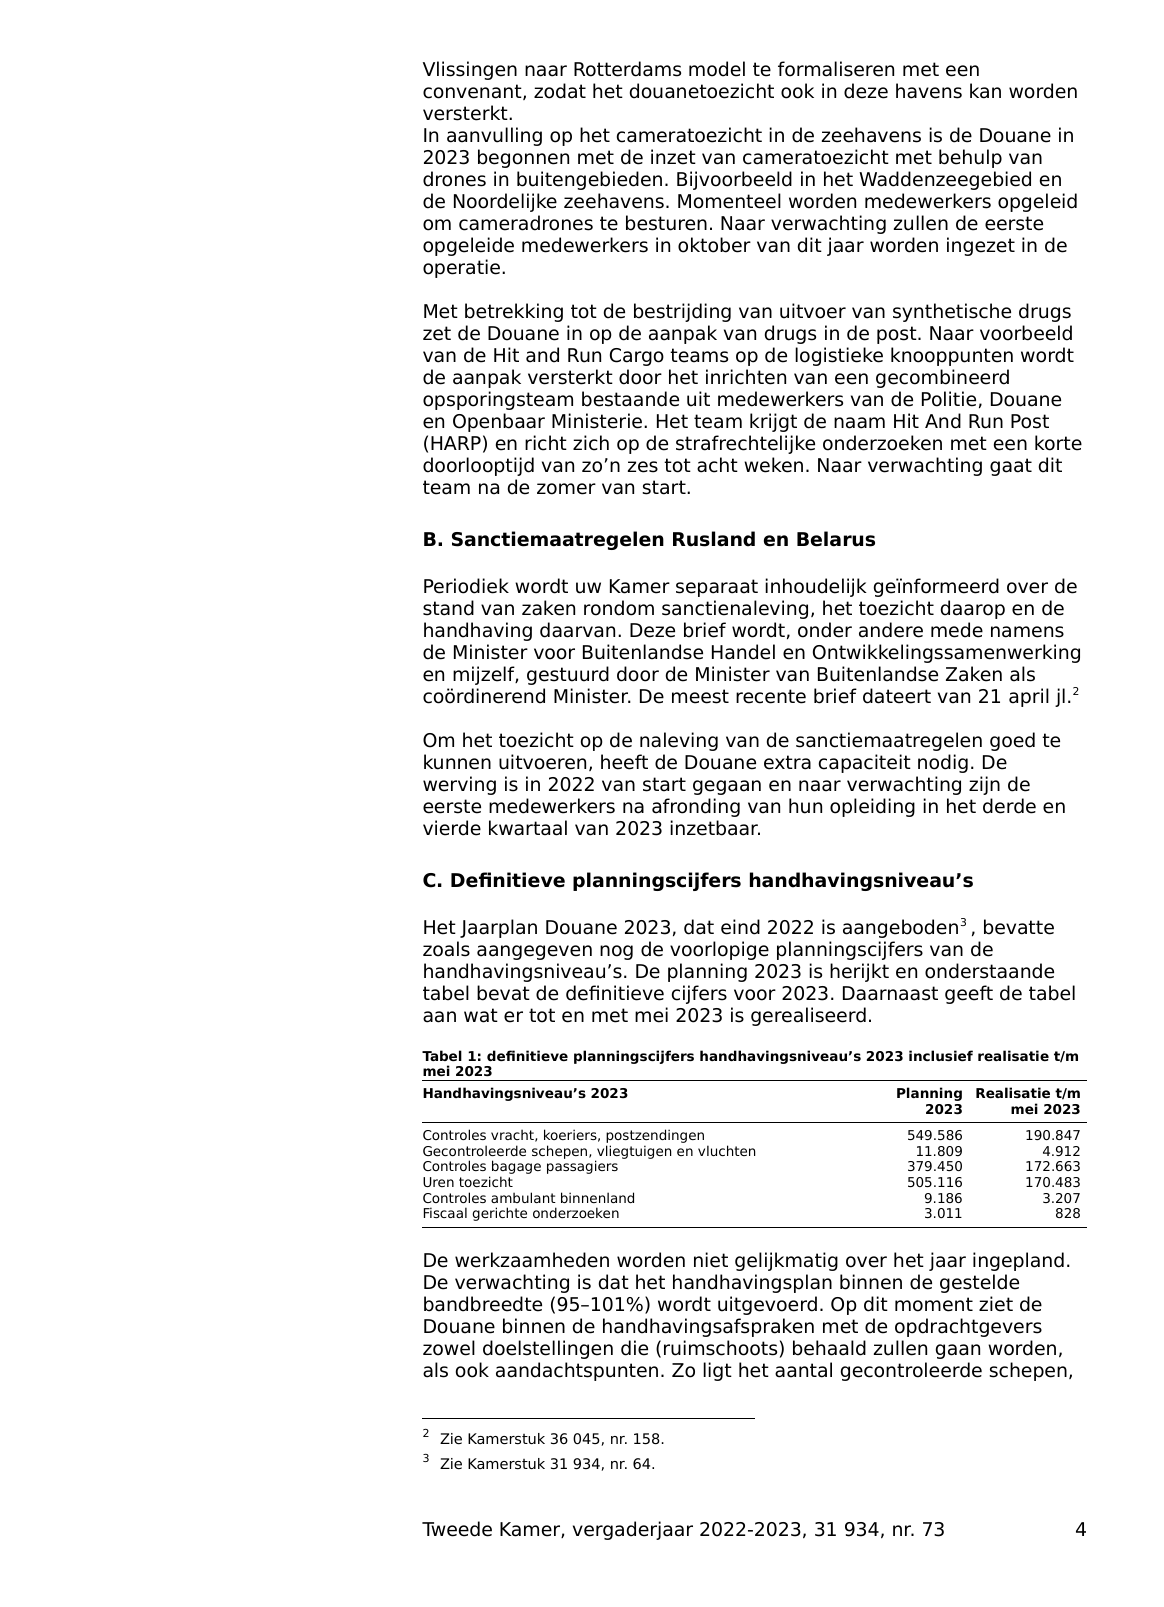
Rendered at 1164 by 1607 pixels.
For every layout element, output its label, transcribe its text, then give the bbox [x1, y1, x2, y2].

text Vlissingen naar Rotterdams model te formaliseren met een convenant, zodat het douanetoezicht ook in deze havens kan worden versterkt. [422, 59, 1087, 125]
table_cell 190.847 [969, 1123, 1087, 1143]
table_cell Fiscaal gerichte onderzoeken [422, 1206, 850, 1227]
table_header Tabel 1: definitieve planningscijfers handhavingsniveau’s 2023 inclusief realisatie t/m mei 2023 [422, 1049, 1087, 1080]
subtitle C. Definitieve planningscijfers handhavingsniveau’s [422, 870, 1087, 892]
table_cell 172.663 [969, 1159, 1087, 1175]
table_cell 549.586 [850, 1123, 968, 1143]
table_cell Gecontroleerde schepen, vliegtuigen en vluchten [422, 1143, 850, 1159]
table_cell Uren toezicht [422, 1175, 850, 1191]
table_cell Controles ambulant binnenland [422, 1191, 850, 1206]
text De werkzaamheden worden niet gelijkmatig over het jaar ingepland. De verwachting is dat het handhavingsplan binnen de gestelde bandbreedte (95–101%) wordt uitgevoerd. Op dit moment ziet de Douane binnen de handhavingsafspraken met de opdrachtgevers zowel doelstellingen die (ruimschoots) behaald zullen gaan worden, als ook aandachtspunten. Zo ligt het aantal gecontroleerde schepen, [422, 1250, 1087, 1382]
text Zie Kamerstuk 31 934, nr. 64. [422, 1452, 1087, 1474]
table_cell 9.186 [850, 1191, 968, 1206]
table_cell 3.011 [850, 1206, 968, 1227]
table_cell 505.116 [850, 1175, 968, 1191]
table_cell 828 [969, 1206, 1087, 1227]
table_cell 4.912 [969, 1143, 1087, 1159]
text Om het toezicht op de naleving van de sanctiemaatregelen goed te kunnen uitvoeren, heeft de Douane extra capaciteit nodig. De werving is in 2022 van start gegaan en naar verwachting zijn de eerste medewerkers na afronding van hun opleiding in het derde en vierde kwartaal van 2023 inzetbaar. [422, 730, 1087, 840]
table_cell 379.450 [850, 1159, 968, 1175]
text In aanvulling op het cameratoezicht in de zeehavens is de Douane in 2023 begonnen met de inzet van cameratoezicht met behulp van drones in buitengebieden. Bijvoorbeeld in het Waddenzeegebied en de Noordelijke zeehavens. Momenteel worden medewerkers opgeleid om cameradrones te besturen. Naar verwachting zullen de eerste opgeleide medewerkers in oktober van dit jaar worden ingezet in de operatie. [422, 125, 1087, 279]
text Met betrekking tot de bestrijding van uitvoer van synthetische drugs zet de Douane in op de aanpak van drugs in de post. Naar voorbeeld van de Hit and Run Cargo teams op de logistieke knooppunten wordt de aanpak versterkt door het inrichten van een gecombineerd opsporingsteam bestaande uit medewerkers van de Politie, Douane en Openbaar Ministerie. Het team krijgt de naam Hit And Run Post (HARP) en richt zich op de strafrechtelijke onderzoeken met een korte doorlooptijd van zo’n zes tot acht weken. Naar verwachting gaat dit team na de zomer van start. [422, 301, 1087, 499]
text Periodiek wordt uw Kamer separaat inhoudelijk geïnformeerd over de stand van zaken rondom sanctienaleving, het toezicht daarop en de handhaving daarvan. Deze brief wordt, onder andere mede namens de Minister voor Buitenlandse Handel en Ontwikkelingssamenwerking en mijzelf, gestuurd door de Minister van Buitenlandse Zaken als coördinerend Minister. De meest recente brief dateert van 21 april jl. [422, 576, 1087, 708]
table_cell 170.483 [969, 1175, 1087, 1191]
text Het Jaarplan Douane 2023, dat eind 2022 is aangeboden, bevatte zoals aangegeven nog de voorlopige planningscijfers van de handhavingsniveau’s. De planning 2023 is herijkt en onderstaande tabel bevat de definitieve cijfers voor 2023. Daarnaast geeft de tabel aan wat er tot en met mei 2023 is gerealiseerd. [422, 917, 1087, 1027]
table_cell 3.207 [969, 1191, 1087, 1206]
subtitle B. Sanctiemaatregelen Rusland en Belarus [422, 529, 1087, 551]
table_cell Realisatie t/m mei 2023 [969, 1081, 1087, 1122]
table_cell 11.809 [850, 1143, 968, 1159]
table_cell Planning 2023 [850, 1081, 968, 1122]
text Zie Kamerstuk 36 045, nr. 158. [422, 1427, 1087, 1449]
table_cell Controles vracht, koeriers, postzendingen [422, 1123, 850, 1143]
table_cell Handhavingsniveau’s 2023 [422, 1081, 850, 1122]
table_cell Controles bagage passagiers [422, 1159, 850, 1175]
